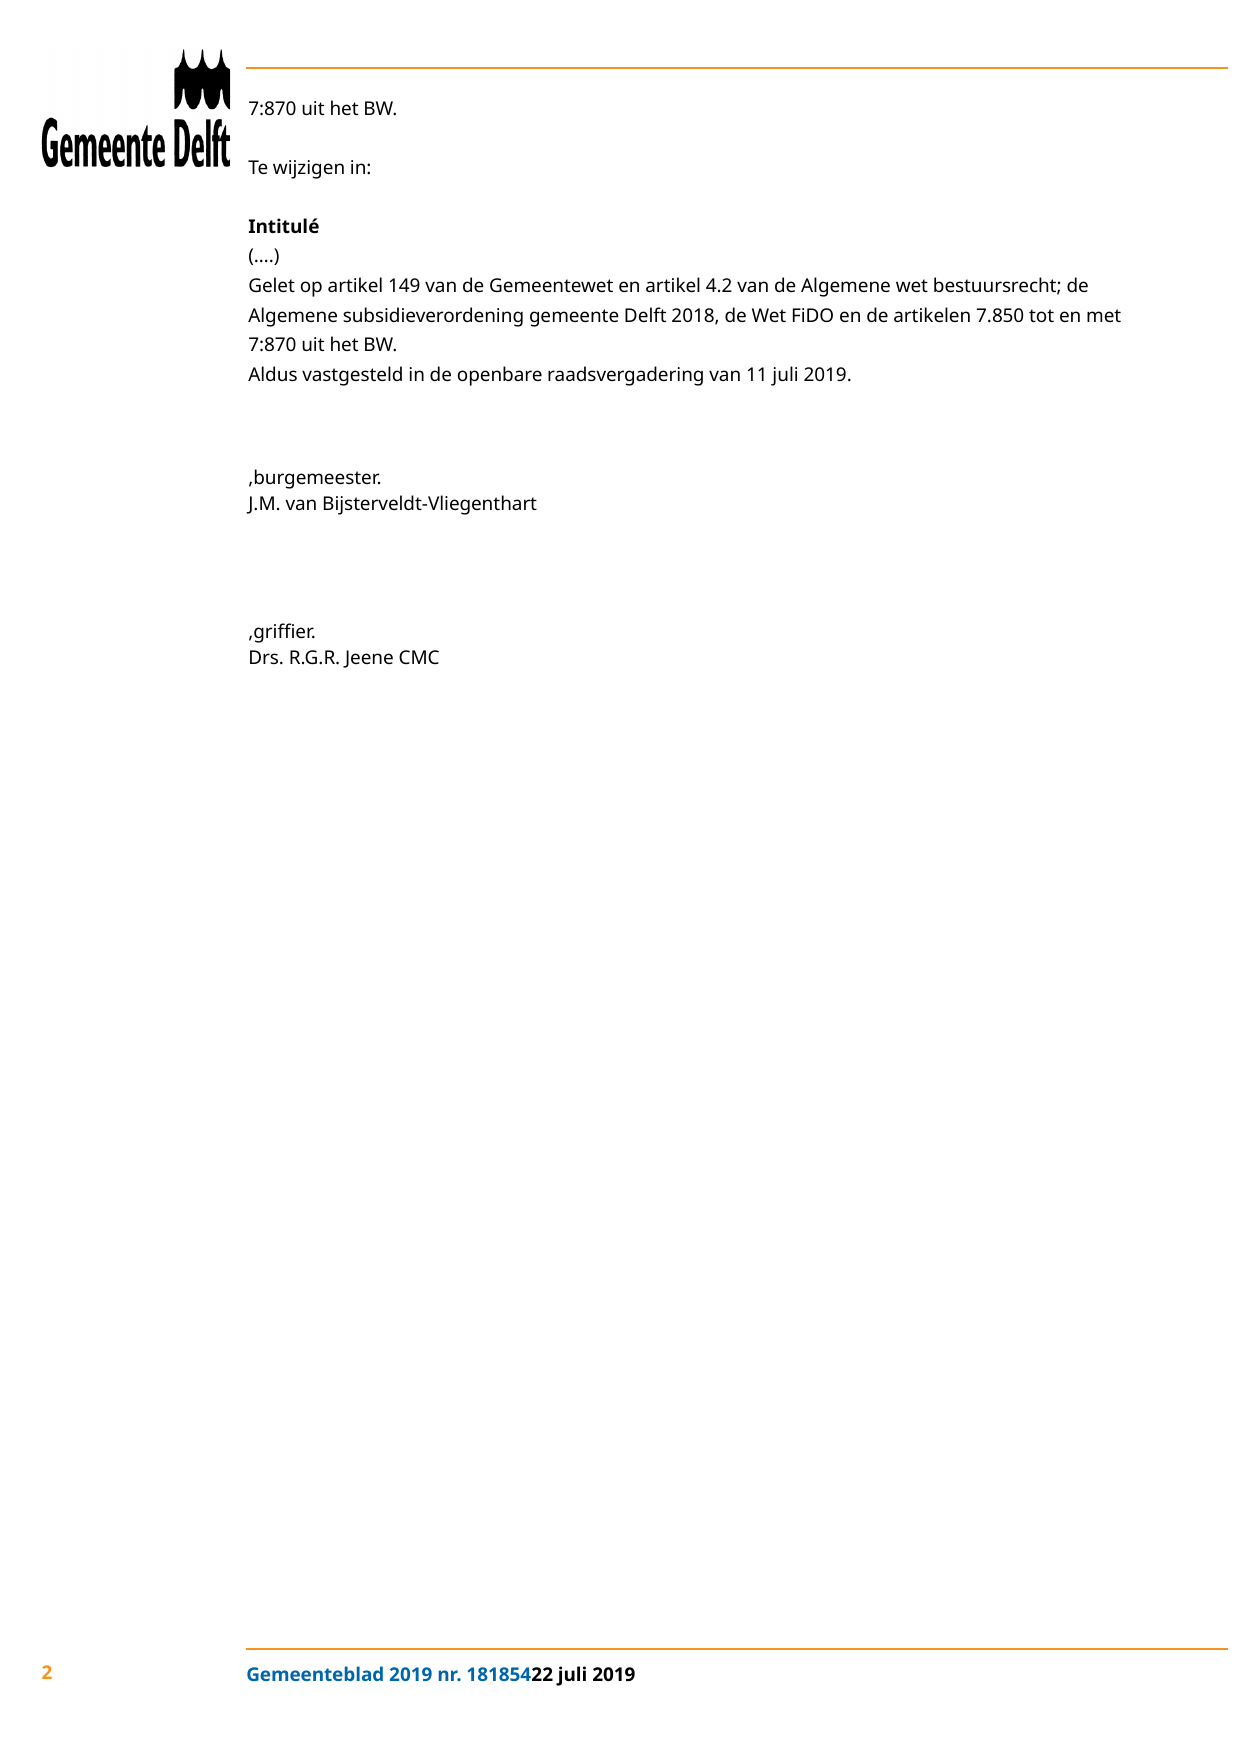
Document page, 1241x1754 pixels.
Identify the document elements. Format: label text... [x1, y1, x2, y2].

text (….) [248, 243, 1152, 268]
text ,burgemeester. [248, 464, 1152, 490]
text Drs. R.G.R. Jeene CMC [248, 644, 1152, 670]
text J.M. van Bijsterveldt-Vliegenthart [248, 490, 1152, 515]
text Aldus vastgesteld in de openbare raadsvergadering van 11 juli 2019. [248, 361, 1152, 387]
text 7:870 uit het BW. [248, 95, 1152, 121]
text ,griffier. [248, 618, 1152, 644]
picture [41, 47, 231, 172]
text Intitulé [248, 213, 1152, 239]
text Te wijzigen in: [248, 154, 1152, 180]
text Gelet op artikel 149 van de Gemeentewet en artikel 4.2 van de Algemene wet bestuursrecht; de Algemene subsidieverordening gemeente Delft 2018, de Wet FiDO en de artikelen 7.850 tot en met 7:870 uit het BW. [248, 272, 1152, 357]
